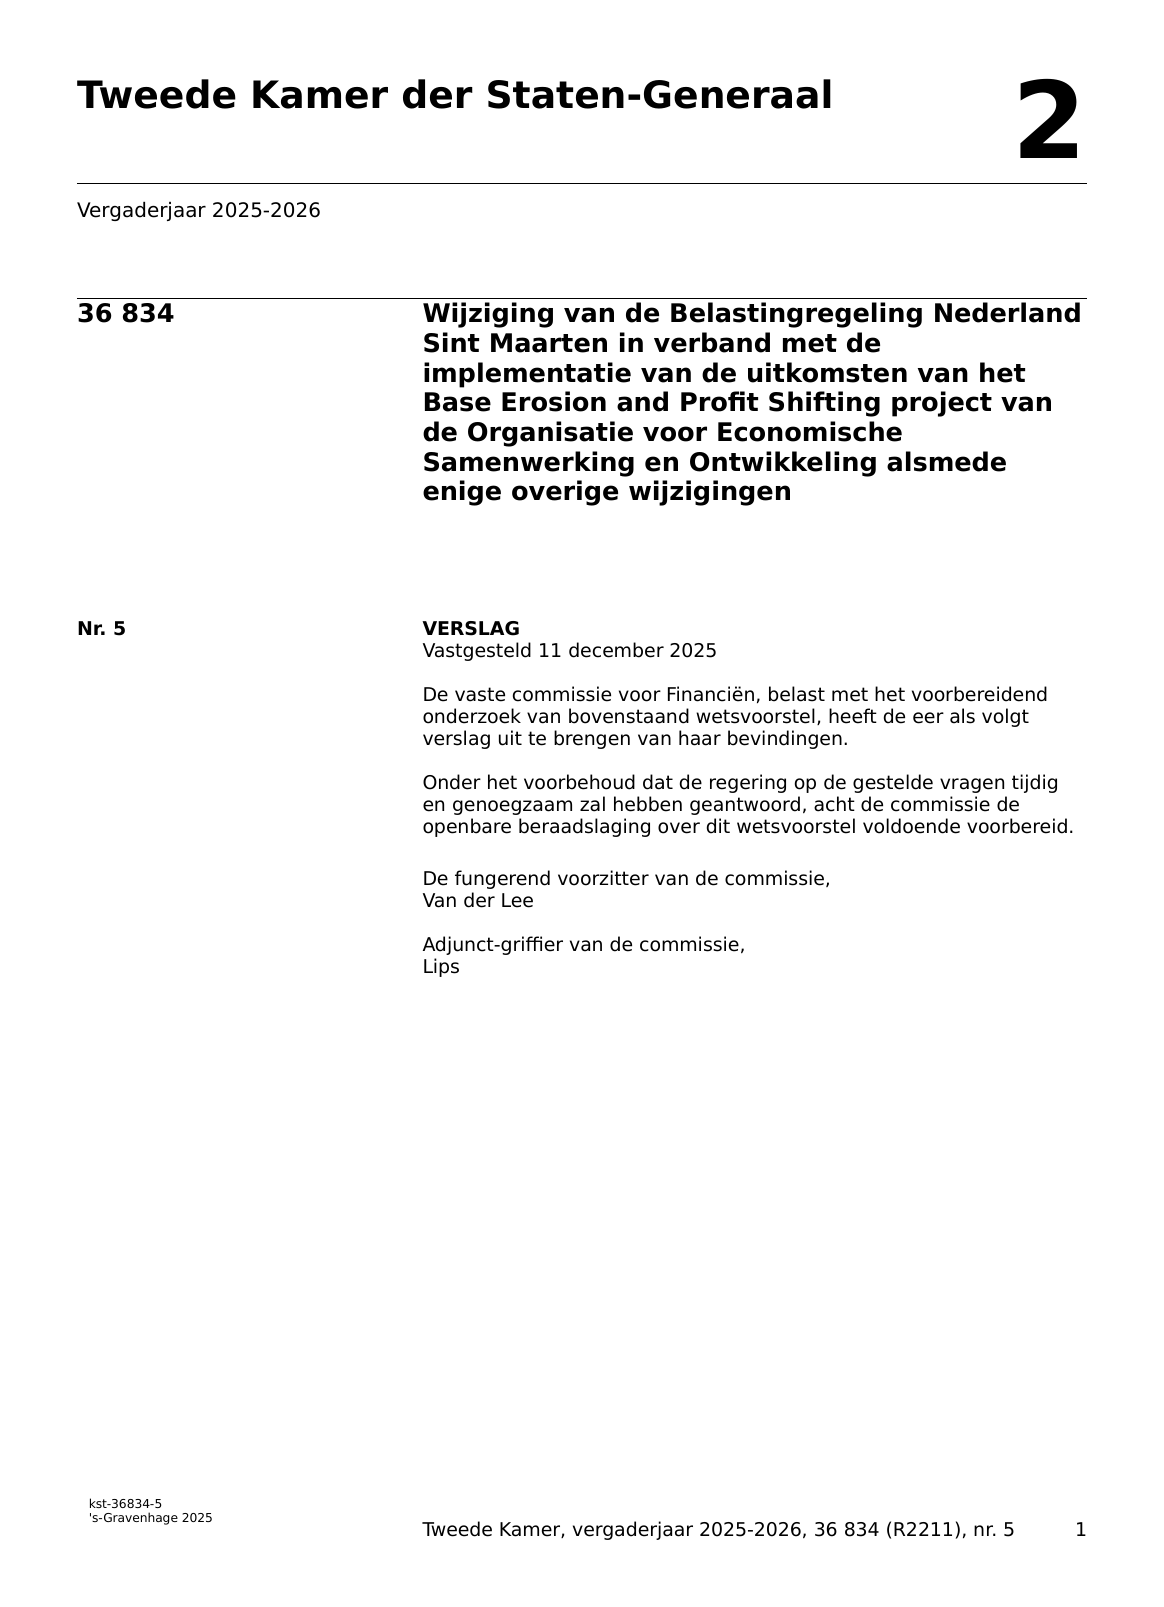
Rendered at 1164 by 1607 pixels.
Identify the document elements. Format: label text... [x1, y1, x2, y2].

subtitle 36 834 Wijziging van de Belastingregeling Nederland Sint Maarten in verband met de implementatie van de uitkomsten van het Base Erosion and Profit Shifting project van de Organisatie voor Economische Samenwerking en Ontwikkeling alsmede enige overige wijzigingen [77, 299, 1087, 507]
table_header Tweede Kamer der Staten-Generaal [77, 59, 886, 183]
table_header 2 [886, 59, 1087, 183]
text Adjunct-griffier van de commissie, Lips [422, 934, 1087, 978]
subtitle Nr. 5 VERSLAG [77, 618, 1087, 640]
text Vastgesteld 11 december 2025 [422, 640, 1087, 662]
text kst-36834-5 [88, 1497, 323, 1511]
text 's-Gravenhage 2025 [88, 1511, 323, 1525]
table_cell Vergaderjaar 2025-2026 [77, 184, 1087, 298]
text De fungerend voorzitter van de commissie, Van der Lee [422, 868, 1087, 912]
text Onder het voorbehoud dat de regering op de gestelde vragen tijdig en genoegzaam zal hebben geantwoord, acht de commissie de openbare beraadslaging over dit wetsvoorstel voldoende voorbereid. [422, 772, 1087, 838]
text De vaste commissie voor Financiën, belast met het voorbereidend onderzoek van bovenstaand wetsvoorstel, heeft de eer als volgt verslag uit te brengen van haar bevindingen. [422, 684, 1087, 750]
